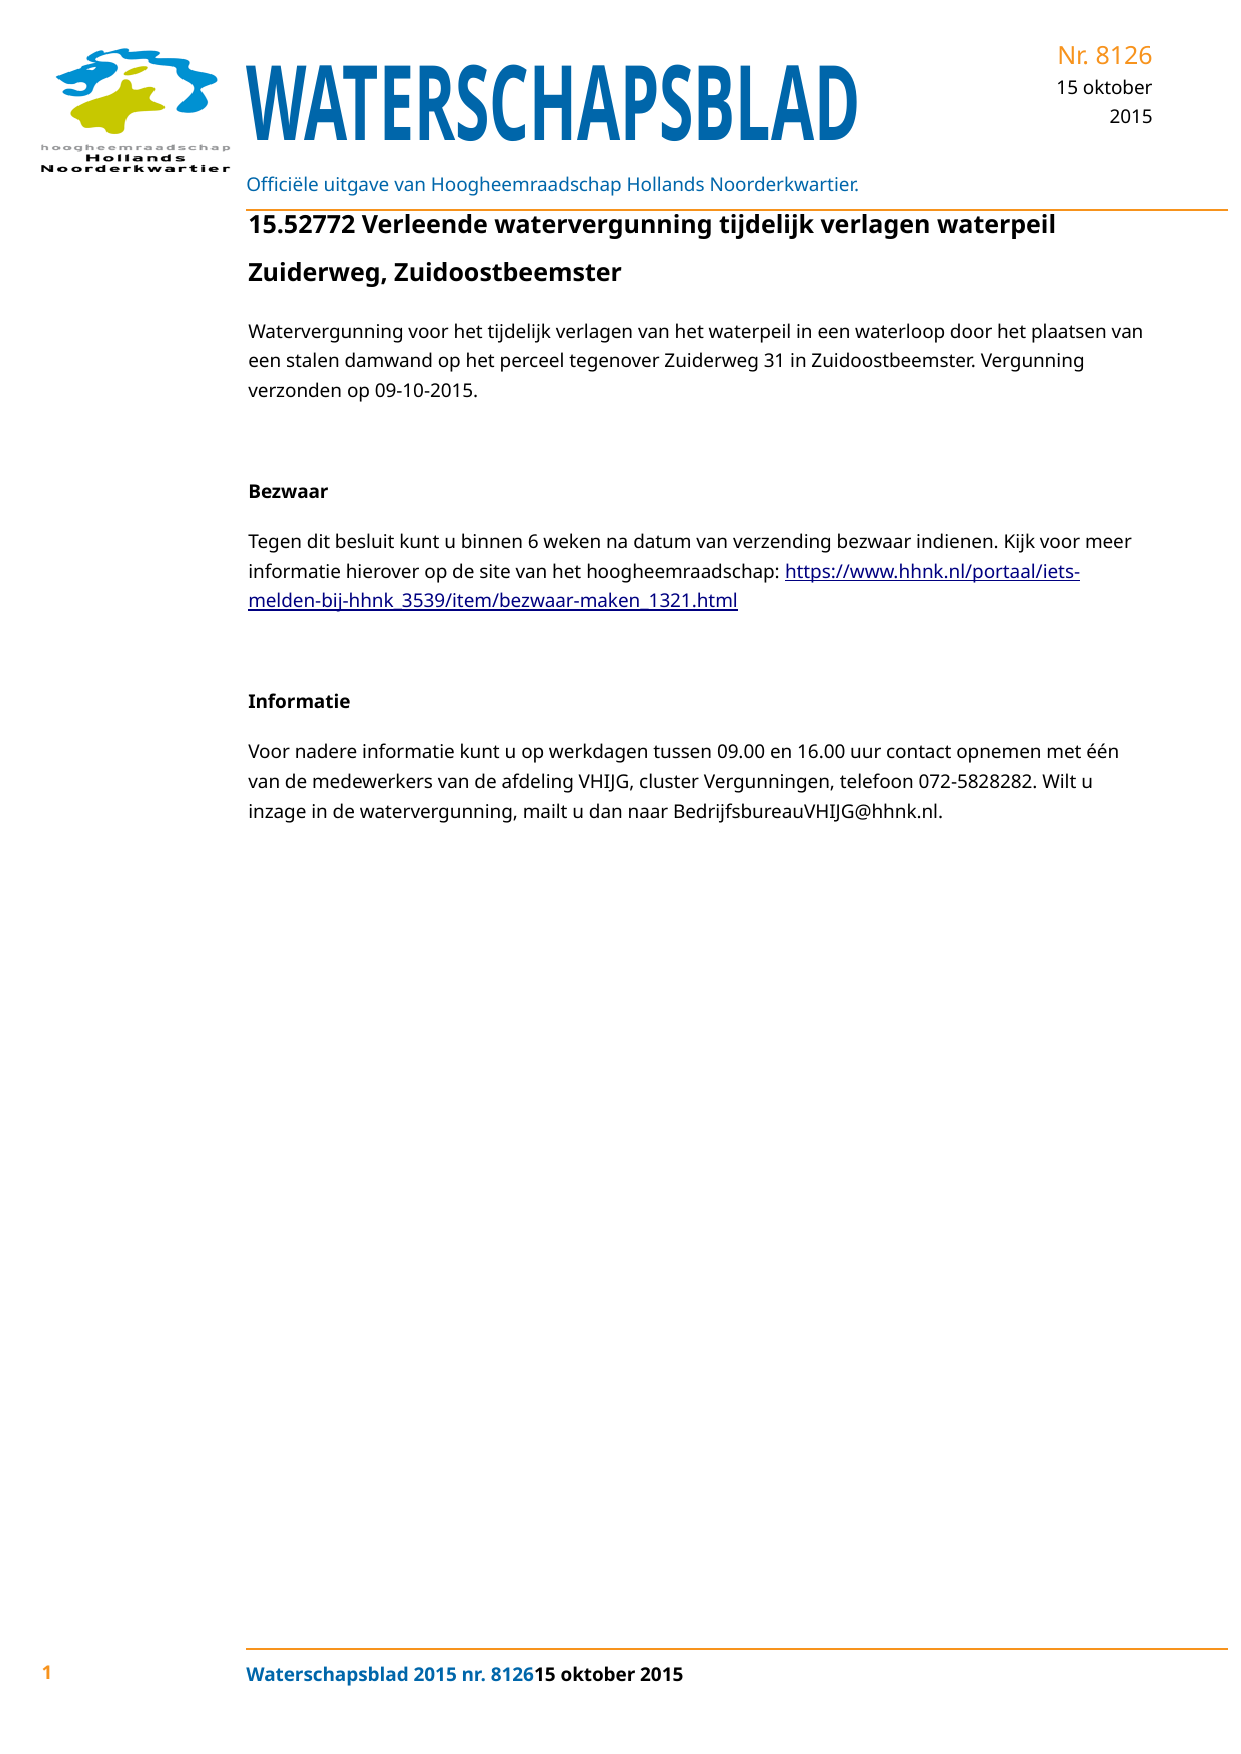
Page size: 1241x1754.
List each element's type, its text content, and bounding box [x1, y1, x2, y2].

text Informatie [248, 688, 1152, 714]
text Tegen dit besluit kunt u binnen 6 weken na datum van verzending bezwaar indienen. Kijk voor meer informatie hierover op de site van het hoogheemraadschap: https://www.hhnk.nl/portaal/iets-melden-bij-hhnk_3539/item/bezwaar-maken_1321.html [248, 528, 1152, 613]
text Voor nadere informatie kunt u op werkdagen tussen 09.00 en 16.00 uur contact opnemen met één van de medewerkers van de afdeling VHIJG, cluster Vergunningen, telefoon 072-5828282. Wilt u inzage in de watervergunning, mailt u dan naar BedrijfsbureauVHIJG@hhnk.nl. [248, 739, 1152, 824]
text 15.52772 Verleende watervergunning tijdelijk verlagen waterpeil Zuiderweg, Zuidoostbeemster [248, 211, 1152, 288]
text Watervergunning voor het tijdelijk verlagen van het waterpeil in een waterloop door het plaatsen van een stalen damwand op het perceel tegenover Zuiderweg 31 in Zuidoostbeemster. Vergunning verzonden op 09-10-2015. [248, 318, 1152, 403]
text Bezwaar [248, 478, 1152, 504]
picture [41, 47, 231, 172]
